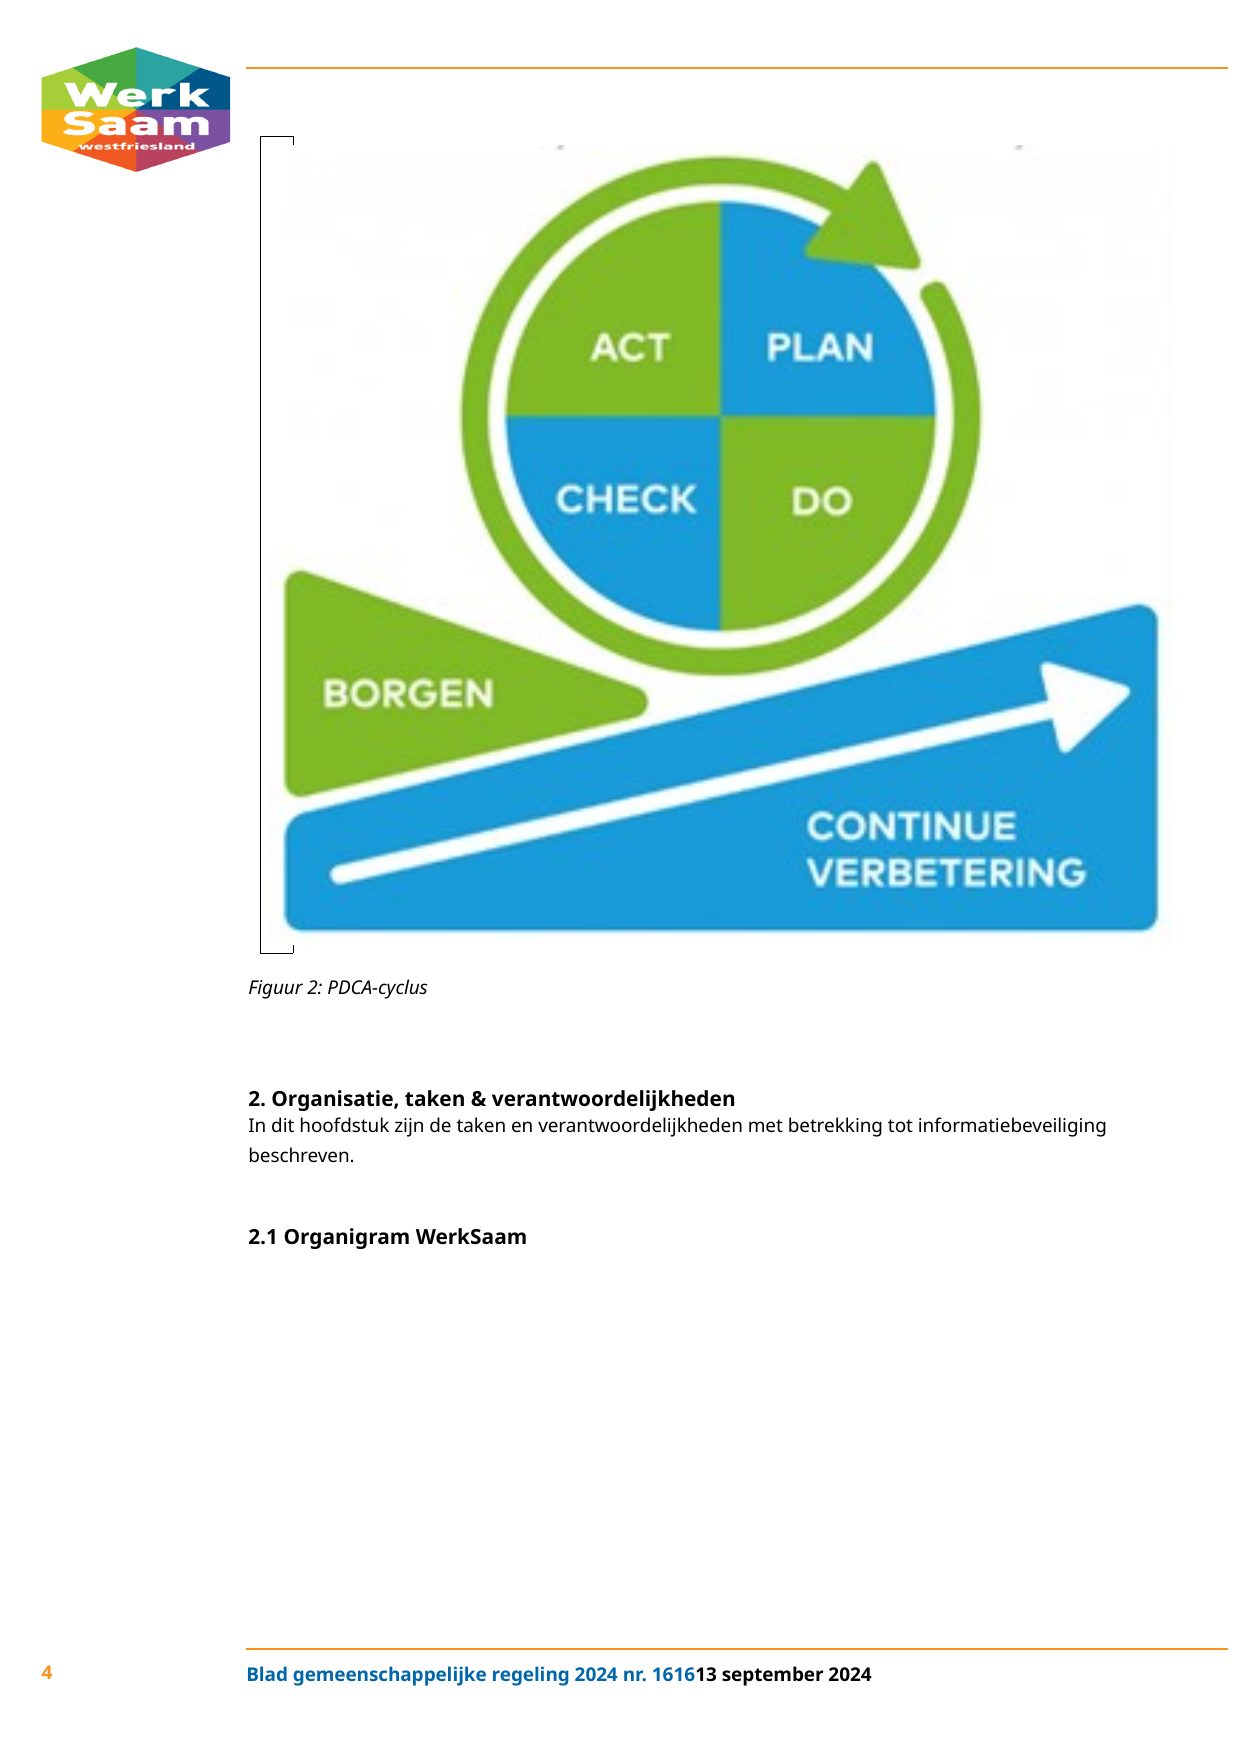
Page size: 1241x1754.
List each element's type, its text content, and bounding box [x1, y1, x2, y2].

picture [268, 145, 1173, 945]
text Figuur 2: PDCA-cyclus [248, 974, 1152, 1000]
picture [41, 47, 231, 172]
text 2. Organisatie, taken & verantwoordelijkheden [248, 1084, 1152, 1112]
text In dit hoofdstuk zijn de taken en verantwoordelijkheden met betrekking tot informatiebeveiliging beschreven. [248, 1112, 1152, 1168]
text 2.1 Organigram WerkSaam [248, 1222, 1152, 1251]
